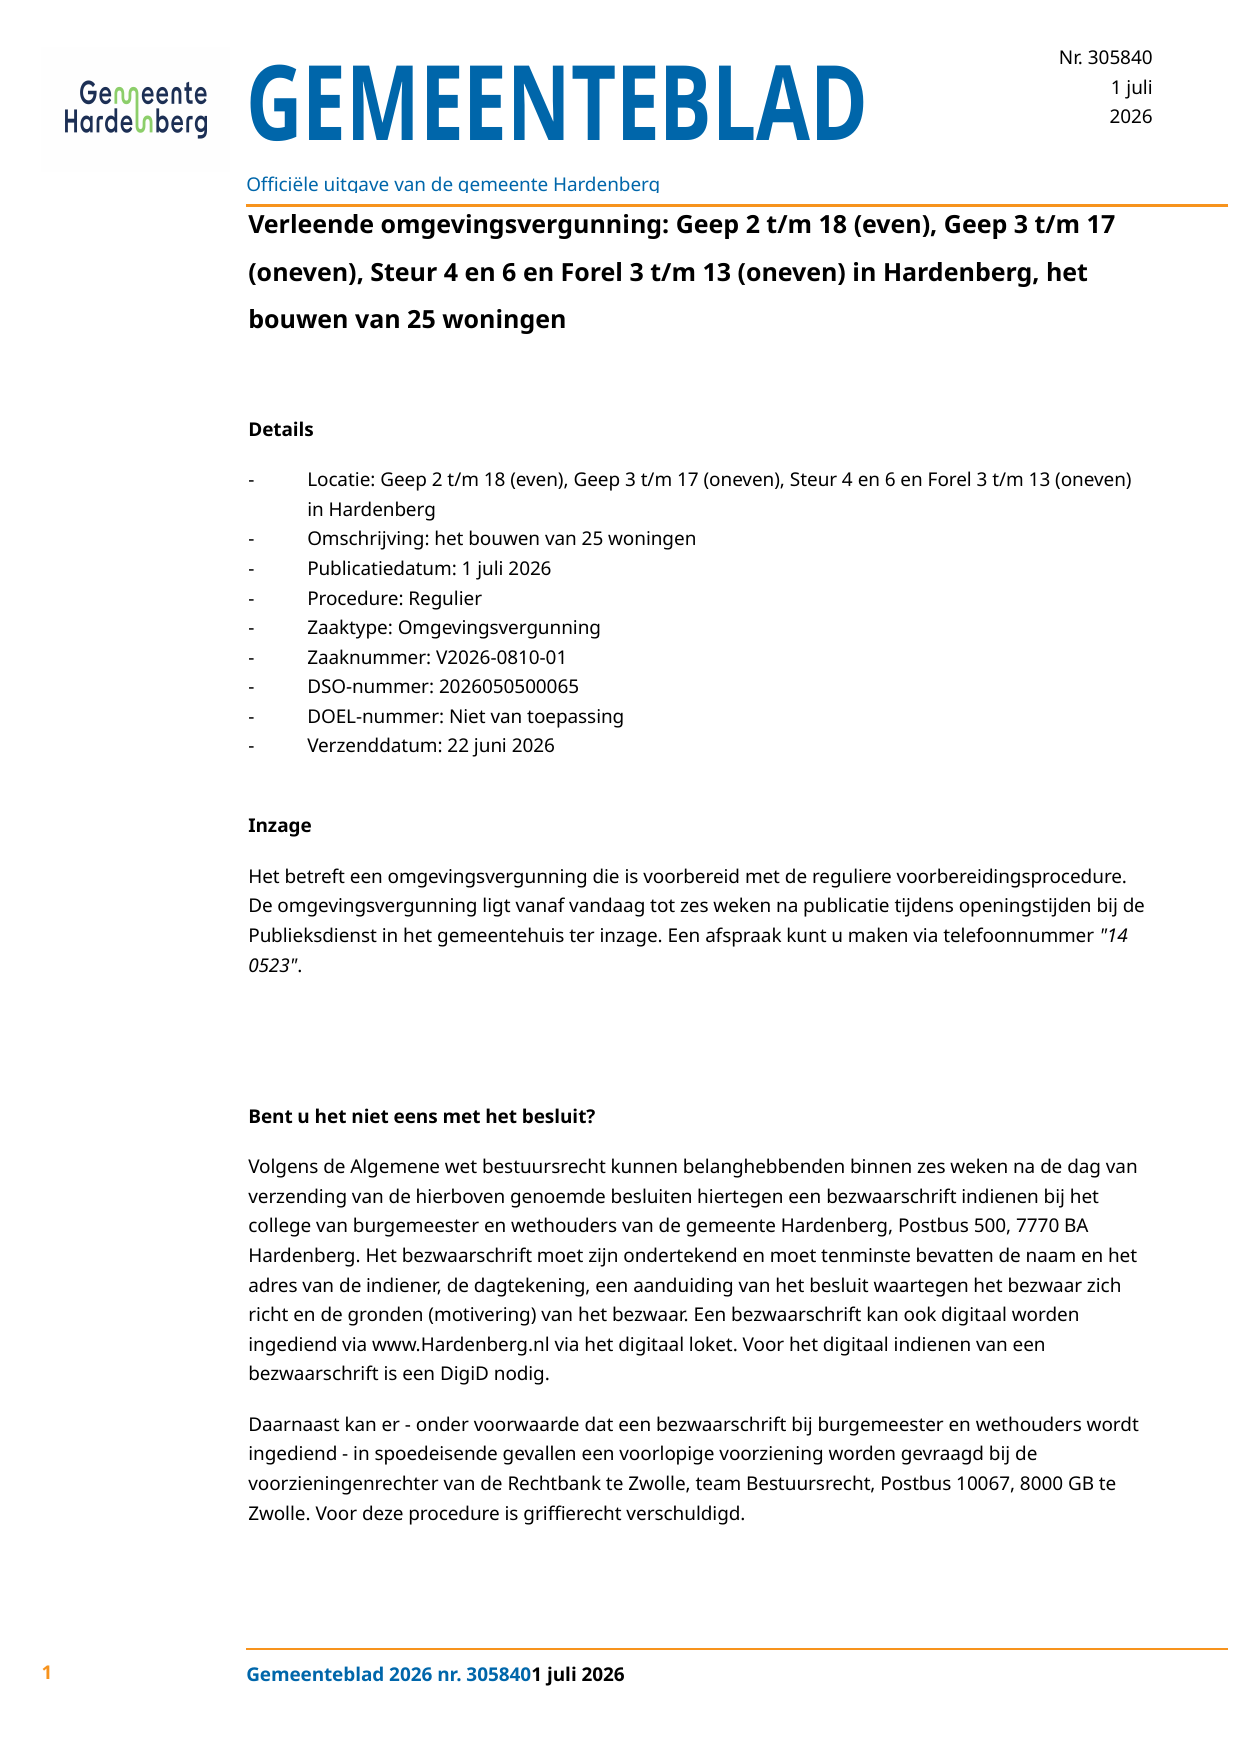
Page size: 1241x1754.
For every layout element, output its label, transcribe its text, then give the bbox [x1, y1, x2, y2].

list Procedure: Regulier [248, 585, 1152, 610]
text Inzage [248, 813, 1152, 838]
list Locatie: Geep 2 t/m 18 (even), Geep 3 t/m 17 (oneven), Steur 4 en 6 en Forel 3 t/m 13 (oneven) in Hardenberg [248, 466, 1152, 522]
text Details [248, 416, 1152, 442]
list Publicatiedatum: 1 juli 2026 [248, 555, 1152, 581]
text Daarnaast kan er - onder voorwaarde dat een bezwaarschrift bij burgemeester en wethouders wordt ingediend - in spoedeisende gevallen een voorlopige voorziening worden gevraagd bij de voorzieningenrechter van de Rechtbank te Zwolle, team Bestuursrecht, Postbus 10067, 8000 GB te Zwolle. Voor deze procedure is griffierecht verschuldigd. [248, 1411, 1152, 1525]
list Zaaknummer: V2026-0810-01 [248, 644, 1152, 669]
list Omschrijving: het bouwen van 25 woningen [248, 526, 1152, 551]
text Volgens de Algemene wet bestuursrecht kunnen belanghebbenden binnen zes weken na de dag van verzending van de hierboven genoemde besluiten hiertegen een bezwaarschrift indienen bij het college van burgemeester en wethouders van de gemeente Hardenberg, Postbus 500, 7770 BA Hardenberg. Het bezwaarschrift moet zijn ondertekend en moet tenminste bevatten de naam en het adres van de indiener, de dagtekening, een aanduiding van het besluit waartegen het bezwaar zich richt en de gronden (motivering) van het bezwaar. Een bezwaarschrift kan ook digitaal worden ingediend via www.Hardenberg.nl via het digitaal loket. Voor het digitaal indienen van een bezwaarschrift is een DigiD nodig. [248, 1153, 1152, 1386]
list Zaaktype: Omgevingsvergunning [248, 614, 1152, 640]
list Verzenddatum: 22 juni 2026 [248, 733, 1152, 758]
list DSO-nummer: 2026050500065 [248, 673, 1152, 699]
text Verleende omgevingsvergunning: Geep 2 t/m 18 (even), Geep 3 t/m 17 (oneven), Steur 4 en 6 en Forel 3 t/m 13 (oneven) in Hardenberg, het bouwen van 25 woningen [248, 207, 1152, 336]
text Het betreft een omgevingsvergunning die is voorbereid met de reguliere voorbereidingsprocedure. De omgevingsvergunning ligt vanaf vandaag tot zes weken na publicatie tijdens openingstijden bij de Publieksdienst in het gemeentehuis ter inzage. Een afspraak kunt u maken via telefoonnummer "14 0523". [248, 863, 1152, 977]
text Bent u het niet eens met het besluit? [248, 1103, 1152, 1129]
list DOEL-nummer: Niet van toepassing [248, 703, 1152, 729]
picture [41, 47, 231, 172]
